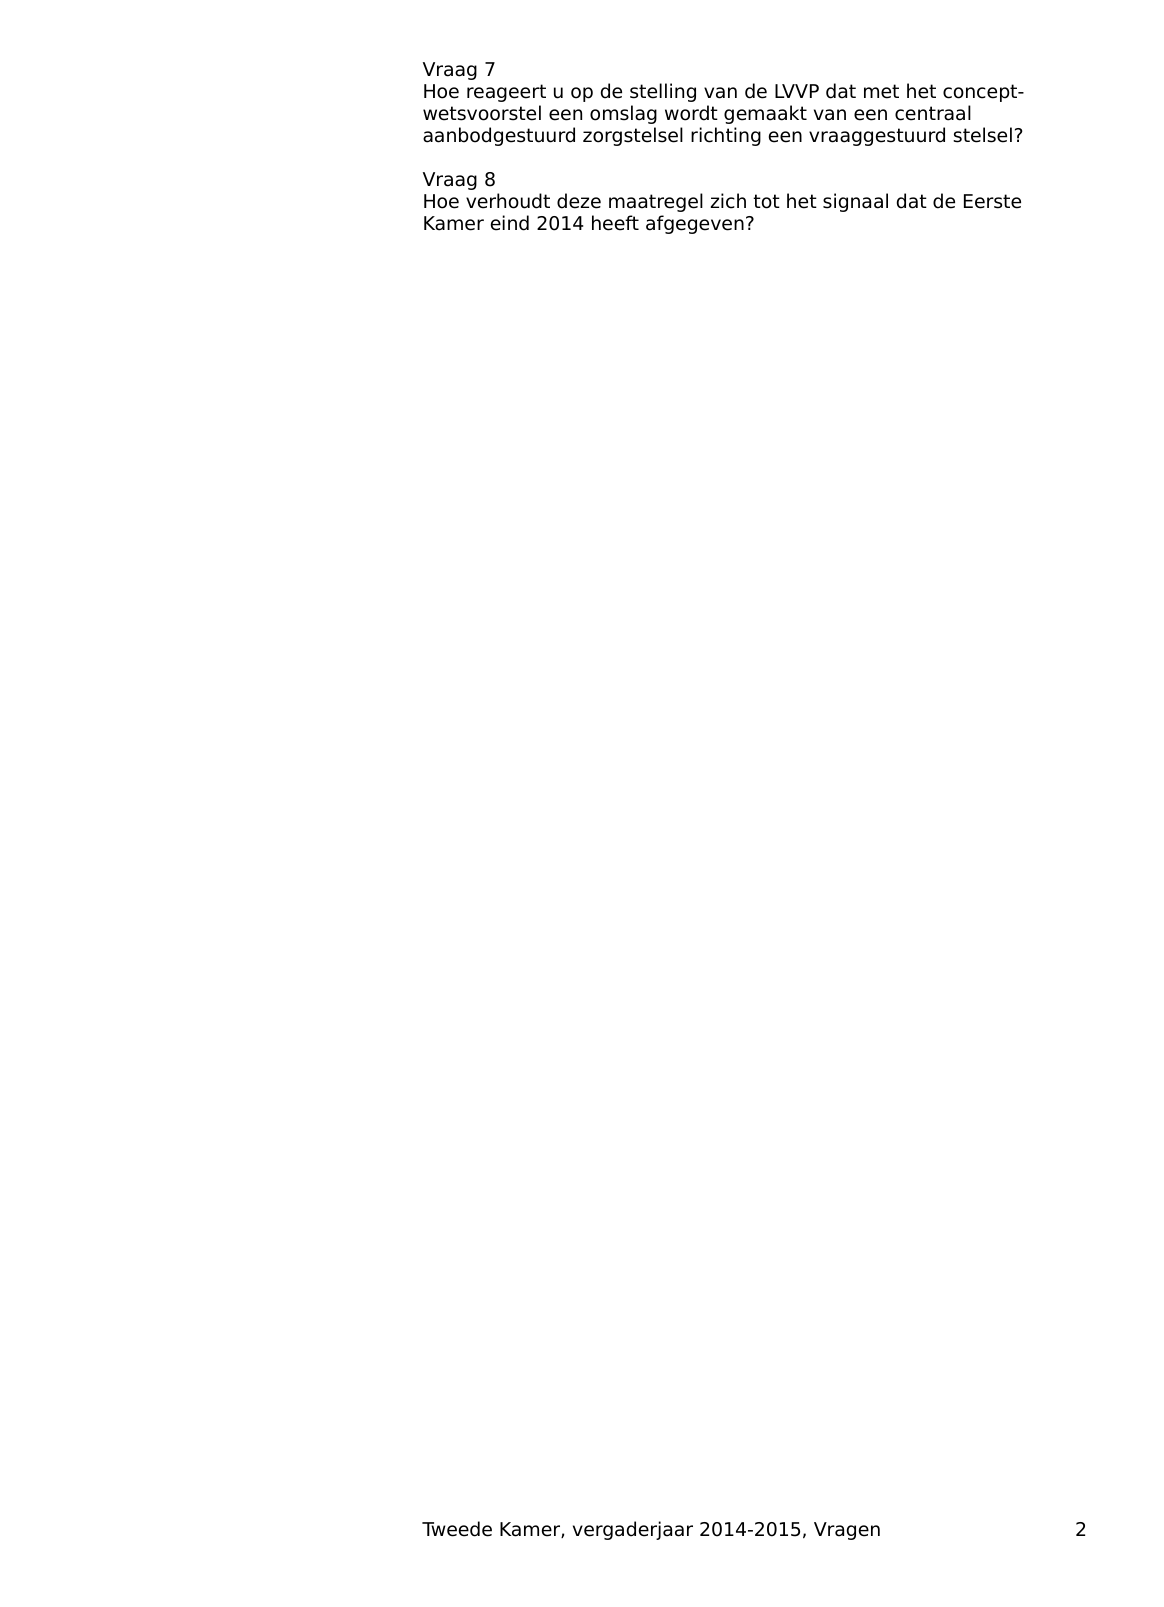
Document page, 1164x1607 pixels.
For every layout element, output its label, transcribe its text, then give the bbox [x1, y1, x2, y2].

text Hoe reageert u op de stelling van de LVVP dat met het concept-wetsvoorstel een omslag wordt gemaakt van een centraal aanbodgestuurd zorgstelsel richting een vraaggestuurd stelsel? [422, 81, 1087, 147]
text Vraag 7 [422, 59, 1087, 81]
text Hoe verhoudt deze maatregel zich tot het signaal dat de Eerste Kamer eind 2014 heeft afgegeven? [422, 191, 1087, 235]
text Vraag 8 [422, 169, 1087, 191]
